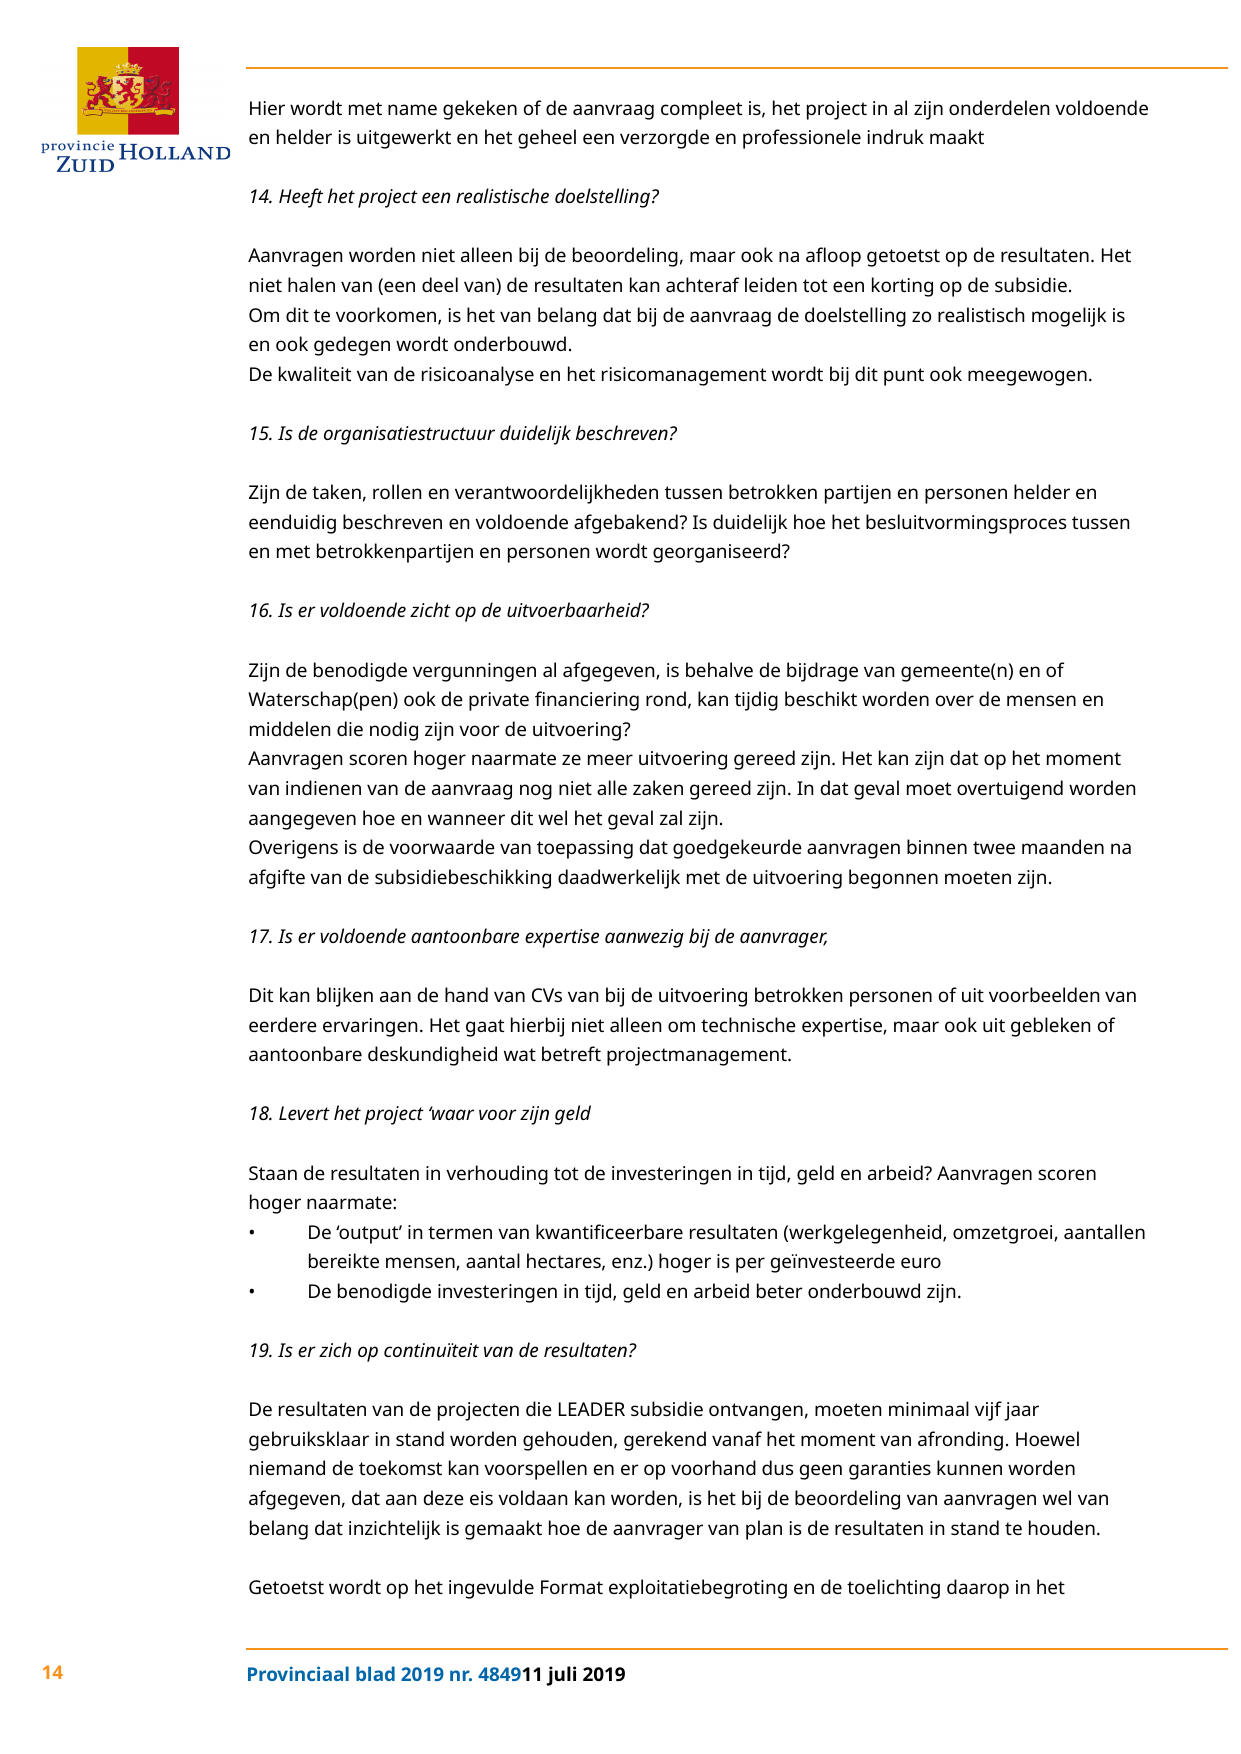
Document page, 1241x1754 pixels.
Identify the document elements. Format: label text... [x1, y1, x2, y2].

text Hier wordt met name gekeken of de aanvraag compleet is, het project in al zijn onderdelen voldoende en helder is uitgewerkt en het geheel een verzorgde en professionele indruk maakt [248, 95, 1152, 150]
text 14. Heeft het project een realistische doelstelling? [248, 183, 1152, 209]
text Om dit te voorkomen, is het van belang dat bij de aanvraag de doelstelling zo realistisch mogelijk is en ook gedegen wordt onderbouwd. [248, 302, 1152, 357]
text Zijn de benodigde vergunningen al afgegeven, is behalve de bijdrage van gemeente(n) en of Waterschap(pen) ook de private financiering rond, kan tijdig beschikt worden over de mensen en middelen die nodig zijn voor de uitvoering? [248, 657, 1152, 742]
list De ‘output’ in termen van kwantificeerbare resultaten (werkgelegenheid, omzetgroei, aantallen bereikte mensen, aantal hectares, enz.) hoger is per geïnvesteerde euro [248, 1219, 1152, 1274]
picture [41, 47, 231, 172]
text De resultaten van de projecten die LEADER subsidie ontvangen, moeten minimaal vijf jaar gebruiksklaar in stand worden gehouden, gerekend vanaf het moment van afronding. Hoewel niemand de toekomst kan voorspellen en er op voorhand dus geen garanties kunnen worden afgegeven, dat aan deze eis voldaan kan worden, is het bij de beoordeling van aanvragen wel van belang dat inzichtelijk is gemaakt hoe de aanvrager van plan is de resultaten in stand te houden. [248, 1396, 1152, 1541]
text De kwaliteit van de risicoanalyse en het risicomanagement wordt bij dit punt ook meegewogen. [248, 361, 1152, 387]
text Dit kan blijken aan de hand van CVs van bij de uitvoering betrokken personen of uit voorbeelden van eerdere ervaringen. Het gaat hierbij niet alleen om technische expertise, maar ook uit gebleken of aantoonbare deskundigheid wat betreft projectmanagement. [248, 982, 1152, 1067]
text 15. Is de organisatiestructuur duidelijk beschreven? [248, 420, 1152, 446]
text 19. Is er zich op continuïteit van de resultaten? [248, 1337, 1152, 1363]
text Getoetst wordt op het ingevulde Format exploitatiebegroting en de toelichting daarop in het [248, 1574, 1152, 1600]
text 16. Is er voldoende zicht op de uitvoerbaarheid? [248, 598, 1152, 623]
text Zijn de taken, rollen en verantwoordelijkheden tussen betrokken partijen en personen helder en eenduidig beschreven en voldoende afgebakend? Is duidelijk hoe het besluitvormingsproces tussen en met betrokkenpartijen en personen wordt georganiseerd? [248, 479, 1152, 564]
list De benodigde investeringen in tijd, geld en arbeid beter onderbouwd zijn. [248, 1278, 1152, 1304]
text Aanvragen worden niet alleen bij de beoordeling, maar ook na afloop getoetst op de resultaten. Het niet halen van (een deel van) de resultaten kan achteraf leiden tot een korting op de subsidie. [248, 243, 1152, 298]
text 17. Is er voldoende aantoonbare expertise aanwezig bij de aanvrager, [248, 923, 1152, 949]
text Staan de resultaten in verhouding tot de investeringen in tijd, geld en arbeid? Aanvragen scoren hoger naarmate: [248, 1160, 1152, 1215]
text Aanvragen scoren hoger naarmate ze meer uitvoering gereed zijn. Het kan zijn dat op het moment van indienen van de aanvraag nog niet alle zaken gereed zijn. In dat geval moet overtuigend worden aangegeven hoe en wanneer dit wel het geval zal zijn. [248, 746, 1152, 831]
text Overigens is de voorwaarde van toepassing dat goedgekeurde aanvragen binnen twee maanden na afgifte van de subsidiebeschikking daadwerkelijk met de uitvoering begonnen moeten zijn. [248, 834, 1152, 890]
text 18. Levert het project ‘waar voor zijn geld [248, 1101, 1152, 1126]
